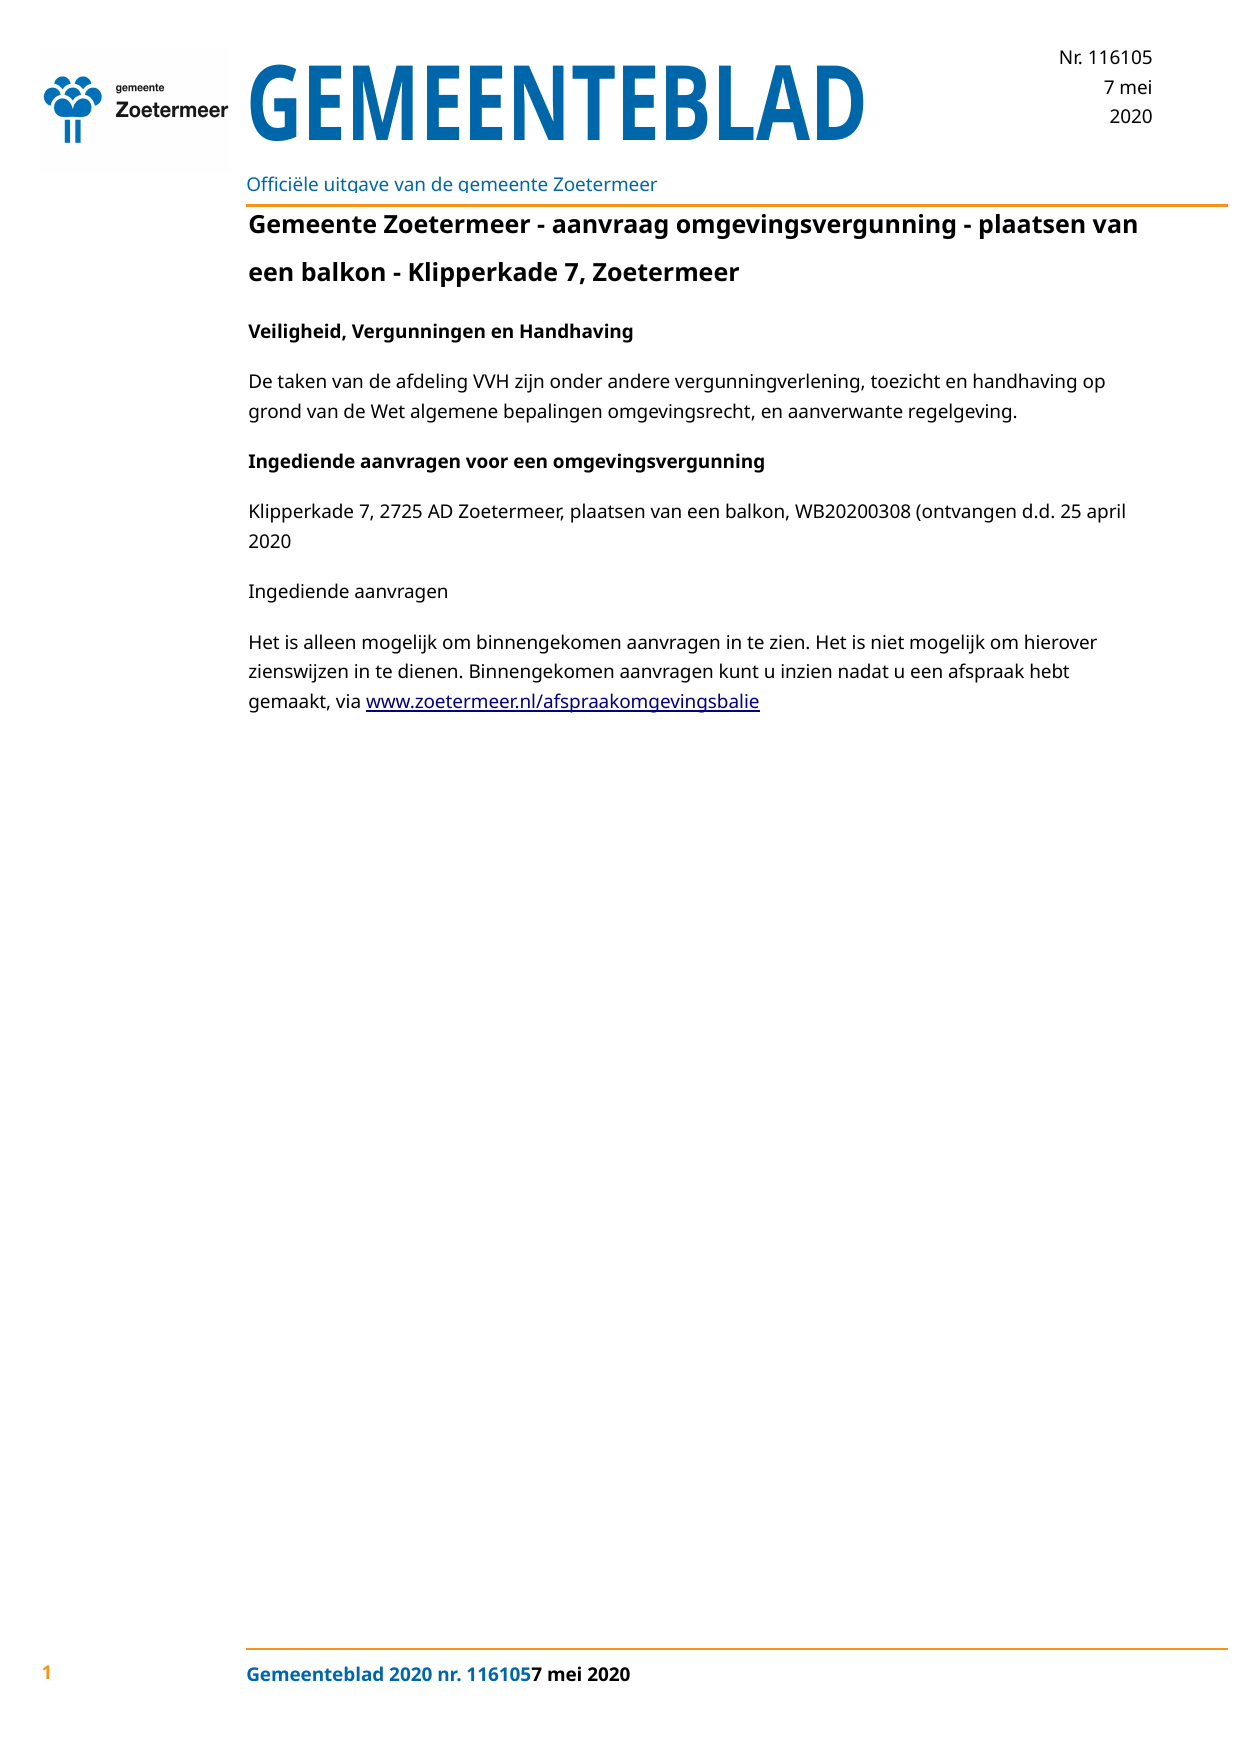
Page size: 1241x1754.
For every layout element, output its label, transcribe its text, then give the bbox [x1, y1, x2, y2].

text De taken van de afdeling VVH zijn onder andere vergunningverlening, toezicht en handhaving op grond van de Wet algemene bepalingen omgevingsrecht, en aanverwante regelgeving. [248, 368, 1152, 424]
text Ingediende aanvragen voor een omgevingsvergunning [248, 448, 1152, 474]
picture [41, 47, 231, 172]
text Klipperkade 7, 2725 AD Zoetermeer, plaatsen van een balkon, WB20200308 (ontvangen d.d. 25 april 2020 [248, 499, 1152, 554]
text Ingediende aanvragen [248, 579, 1152, 604]
text Het is alleen mogelijk om binnengekomen aanvragen in te zien. Het is niet mogelijk om hierover zienswijzen in te dienen. Binnengekomen aanvragen kunt u inzien nadat u een afspraak hebt gemaakt, via www.zoetermeer.nl/afspraakomgevingsbalie [248, 629, 1152, 714]
text Veiligheid, Vergunningen en Handhaving [248, 318, 1152, 344]
text Gemeente Zoetermeer - aanvraag omgevingsvergunning - plaatsen van een balkon - Klipperkade 7, Zoetermeer [248, 207, 1152, 288]
